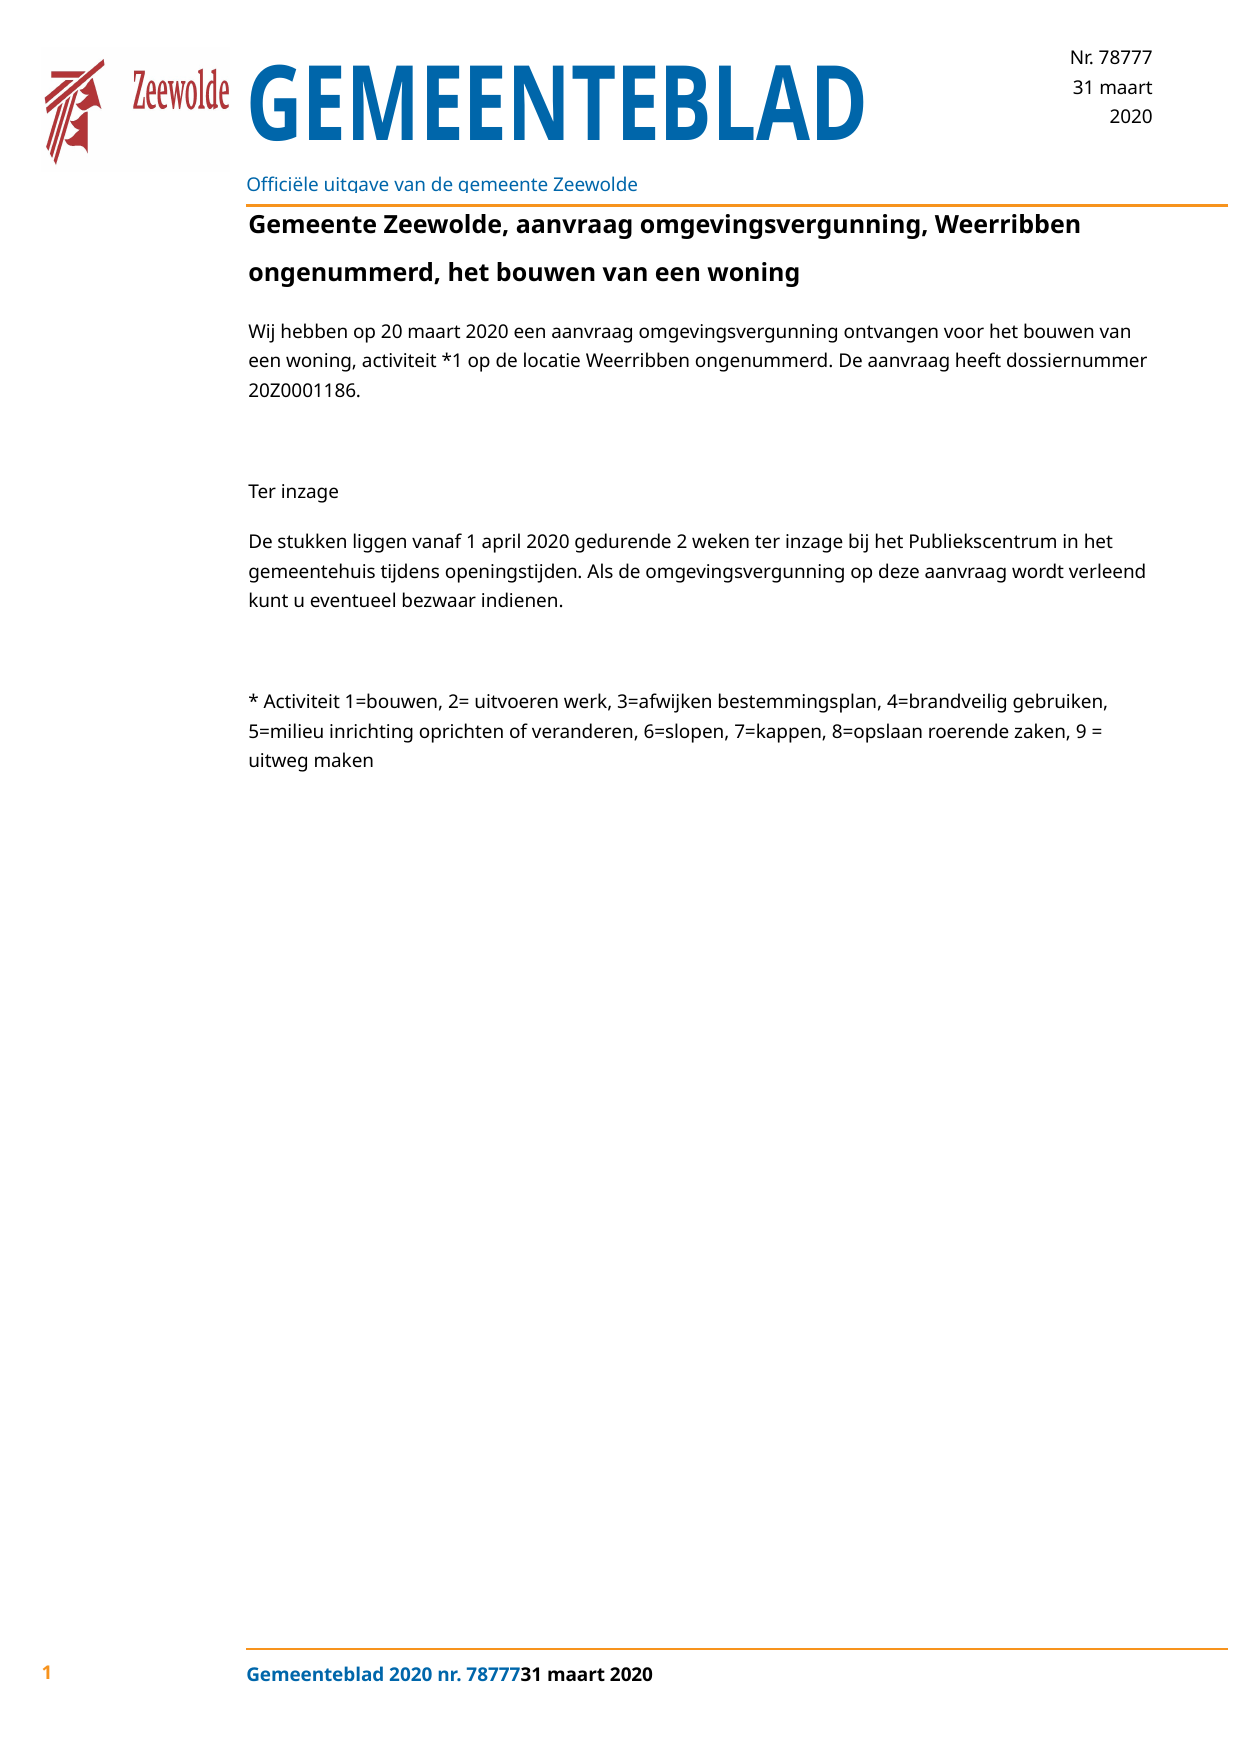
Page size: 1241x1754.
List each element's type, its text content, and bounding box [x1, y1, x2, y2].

picture [41, 47, 231, 172]
text De stukken liggen vanaf 1 april 2020 gedurende 2 weken ter inzage bij het Publiekscentrum in het gemeentehuis tijdens openingstijden. Als de omgevingsvergunning op deze aanvraag wordt verleend kunt u eventueel bezwaar indienen. [248, 528, 1152, 613]
text * Activiteit 1=bouwen, 2= uitvoeren werk, 3=afwijken bestemmingsplan, 4=brandveilig gebruiken, 5=milieu inrichting oprichten of veranderen, 6=slopen, 7=kappen, 8=opslaan roerende zaken, 9 = uitweg maken [248, 688, 1152, 773]
text Ter inzage [248, 478, 1152, 504]
text Wij hebben op 20 maart 2020 een aanvraag omgevingsvergunning ontvangen voor het bouwen van een woning, activiteit *1 op de locatie Weerribben ongenummerd. De aanvraag heeft dossiernummer 20Z0001186. [248, 318, 1152, 403]
text Gemeente Zeewolde, aanvraag omgevingsvergunning, Weerribben ongenummerd, het bouwen van een woning [248, 207, 1152, 288]
